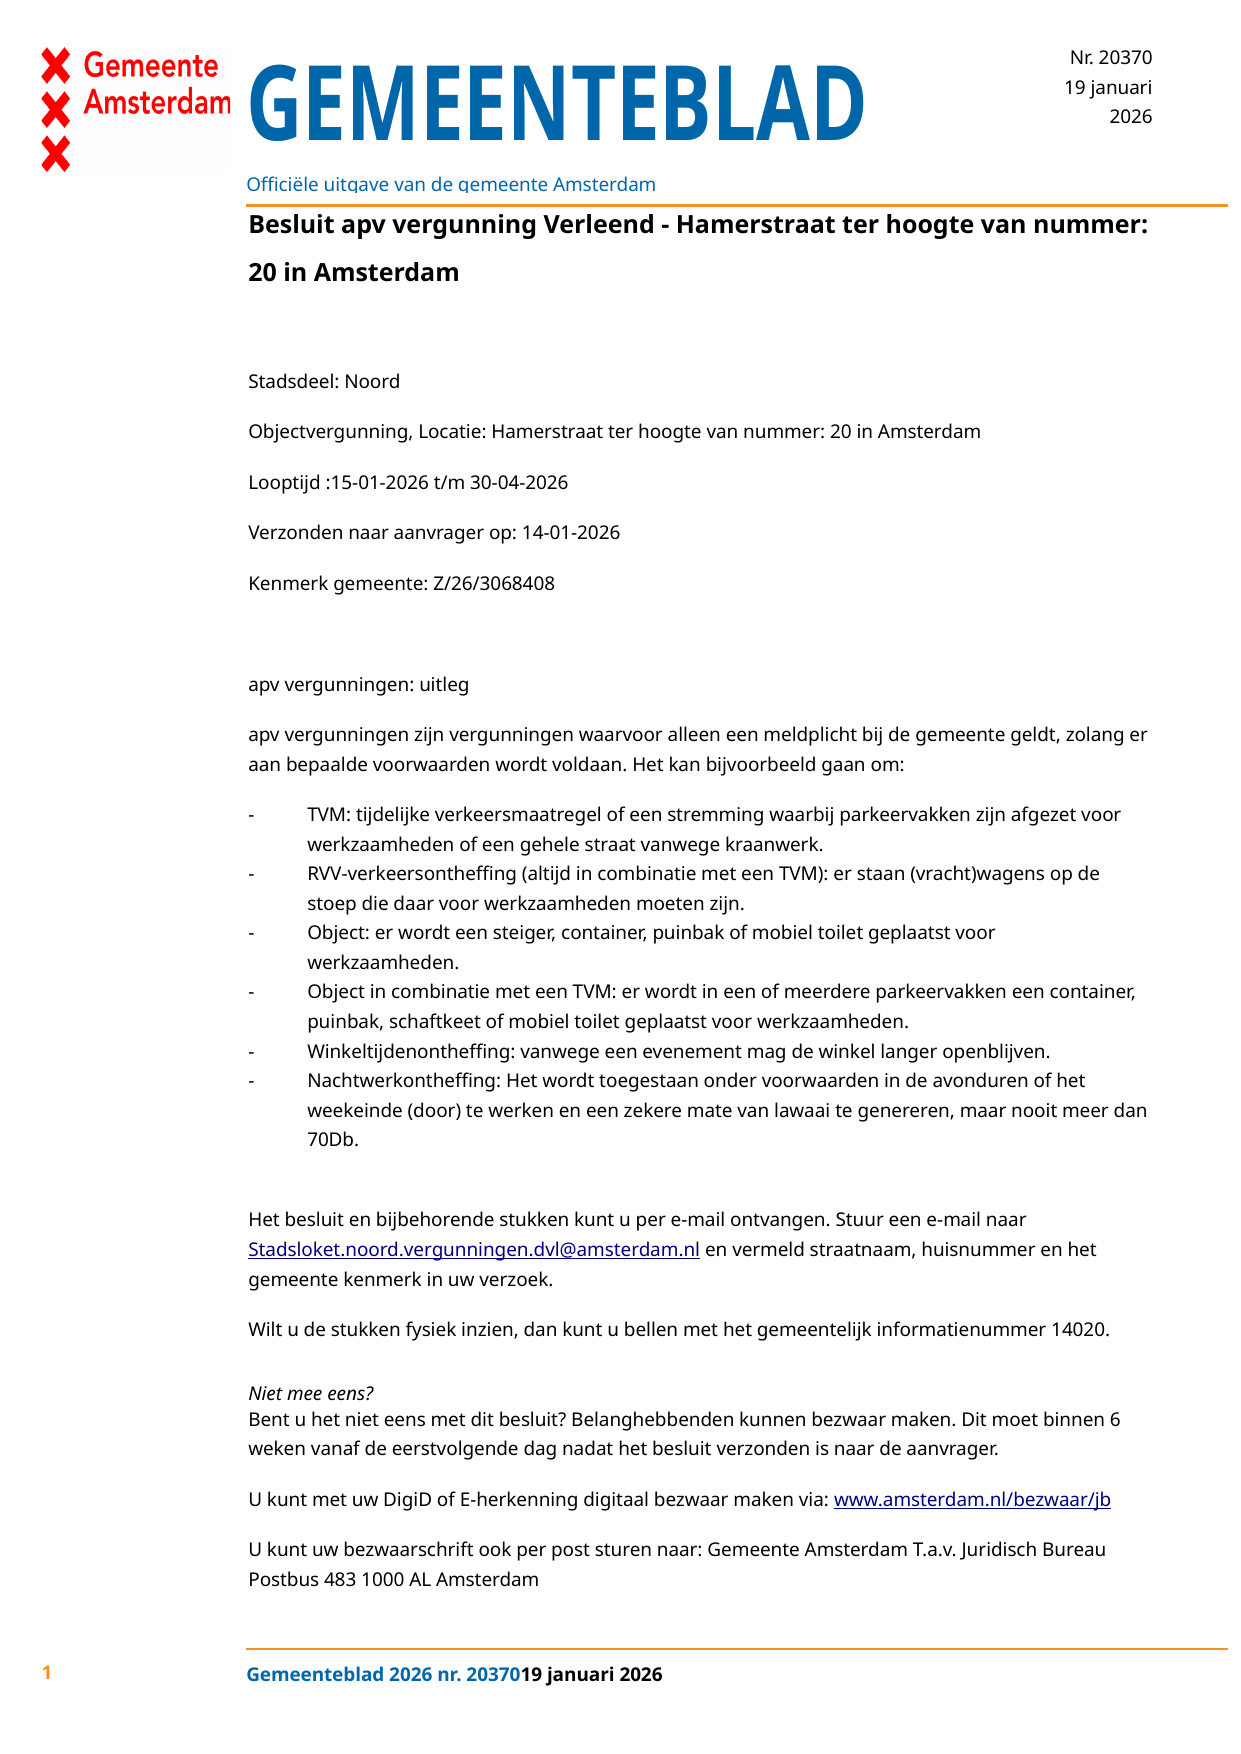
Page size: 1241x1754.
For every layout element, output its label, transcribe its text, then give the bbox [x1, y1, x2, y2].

list Object in combinatie met een TVM: er wordt in een of meerdere parkeervakken een container, puinbak, schaftkeet of mobiel toilet geplaatst voor werkzaamheden. [248, 979, 1152, 1034]
list Winkeltijdenontheffing: vanwege een evenement mag de winkel langer openblijven. [248, 1038, 1152, 1064]
text Bent u het niet eens met dit besluit? Belanghebbenden kunnen bezwaar maken. Dit moet binnen 6 weken vanaf de eerstvolgende dag nadat het besluit verzonden is naar de aanvrager. [248, 1406, 1152, 1461]
list Nachtwerkontheffing: Het wordt toegestaan onder voorwaarden in de avonduren of het weekeinde (door) te werken en een zekere mate van lawaai te genereren, maar nooit meer dan 70Db. [248, 1067, 1152, 1152]
list RVV-verkeersontheffing (altijd in combinatie met een TVM): er staan (vracht)wagens op de stoep die daar voor werkzaamheden moeten zijn. [248, 860, 1152, 916]
text Stadsdeel: Noord [248, 368, 1152, 394]
text Wilt u de stukken fysiek inzien, dan kunt u bellen met het gemeentelijk informatienummer 14020. [248, 1316, 1152, 1342]
text Kenmerk gemeente: Z/26/3068408 [248, 570, 1152, 596]
list Object: er wordt een steiger, container, puinbak of mobiel toilet geplaatst voor werkzaamheden. [248, 919, 1152, 975]
text U kunt met uw DigiD of E-herkenning digitaal bezwaar maken via: www.amsterdam.nl/bezwaar/jb [248, 1486, 1152, 1512]
text apv vergunningen zijn vergunningen waarvoor alleen een meldplicht bij de gemeente geldt, zolang er aan bepaalde voorwaarden wordt voldaan. Het kan bijvoorbeeld gaan om: [248, 721, 1152, 777]
text Besluit apv vergunning Verleend - Hamerstraat ter hoogte van nummer: 20 in Amsterdam [248, 207, 1152, 288]
text Niet mee eens? [248, 1380, 1152, 1406]
text apv vergunningen: uitleg [248, 671, 1152, 697]
text Objectvergunning, Locatie: Hamerstraat ter hoogte van nummer: 20 in Amsterdam [248, 419, 1152, 444]
picture [41, 47, 231, 172]
text U kunt uw bezwaarschrift ook per post sturen naar: Gemeente Amsterdam T.a.v. Juridisch Bureau Postbus 483 1000 AL Amsterdam [248, 1536, 1152, 1592]
text Verzonden naar aanvrager op: 14-01-2026 [248, 519, 1152, 545]
list TVM: tijdelijke verkeersmaatregel of een stremming waarbij parkeervakken zijn afgezet voor werkzaamheden of een gehele straat vanwege kraanwerk. [248, 801, 1152, 857]
text Looptijd :15-01-2026 t/m 30-04-2026 [248, 469, 1152, 495]
text Het besluit en bijbehorende stukken kunt u per e-mail ontvangen. Stuur een e-mail naar Stadsloket.noord.vergunningen.dvl@amsterdam.nl en vermeld straatnaam, huisnummer en het gemeente kenmerk in uw verzoek. [248, 1207, 1152, 1292]
